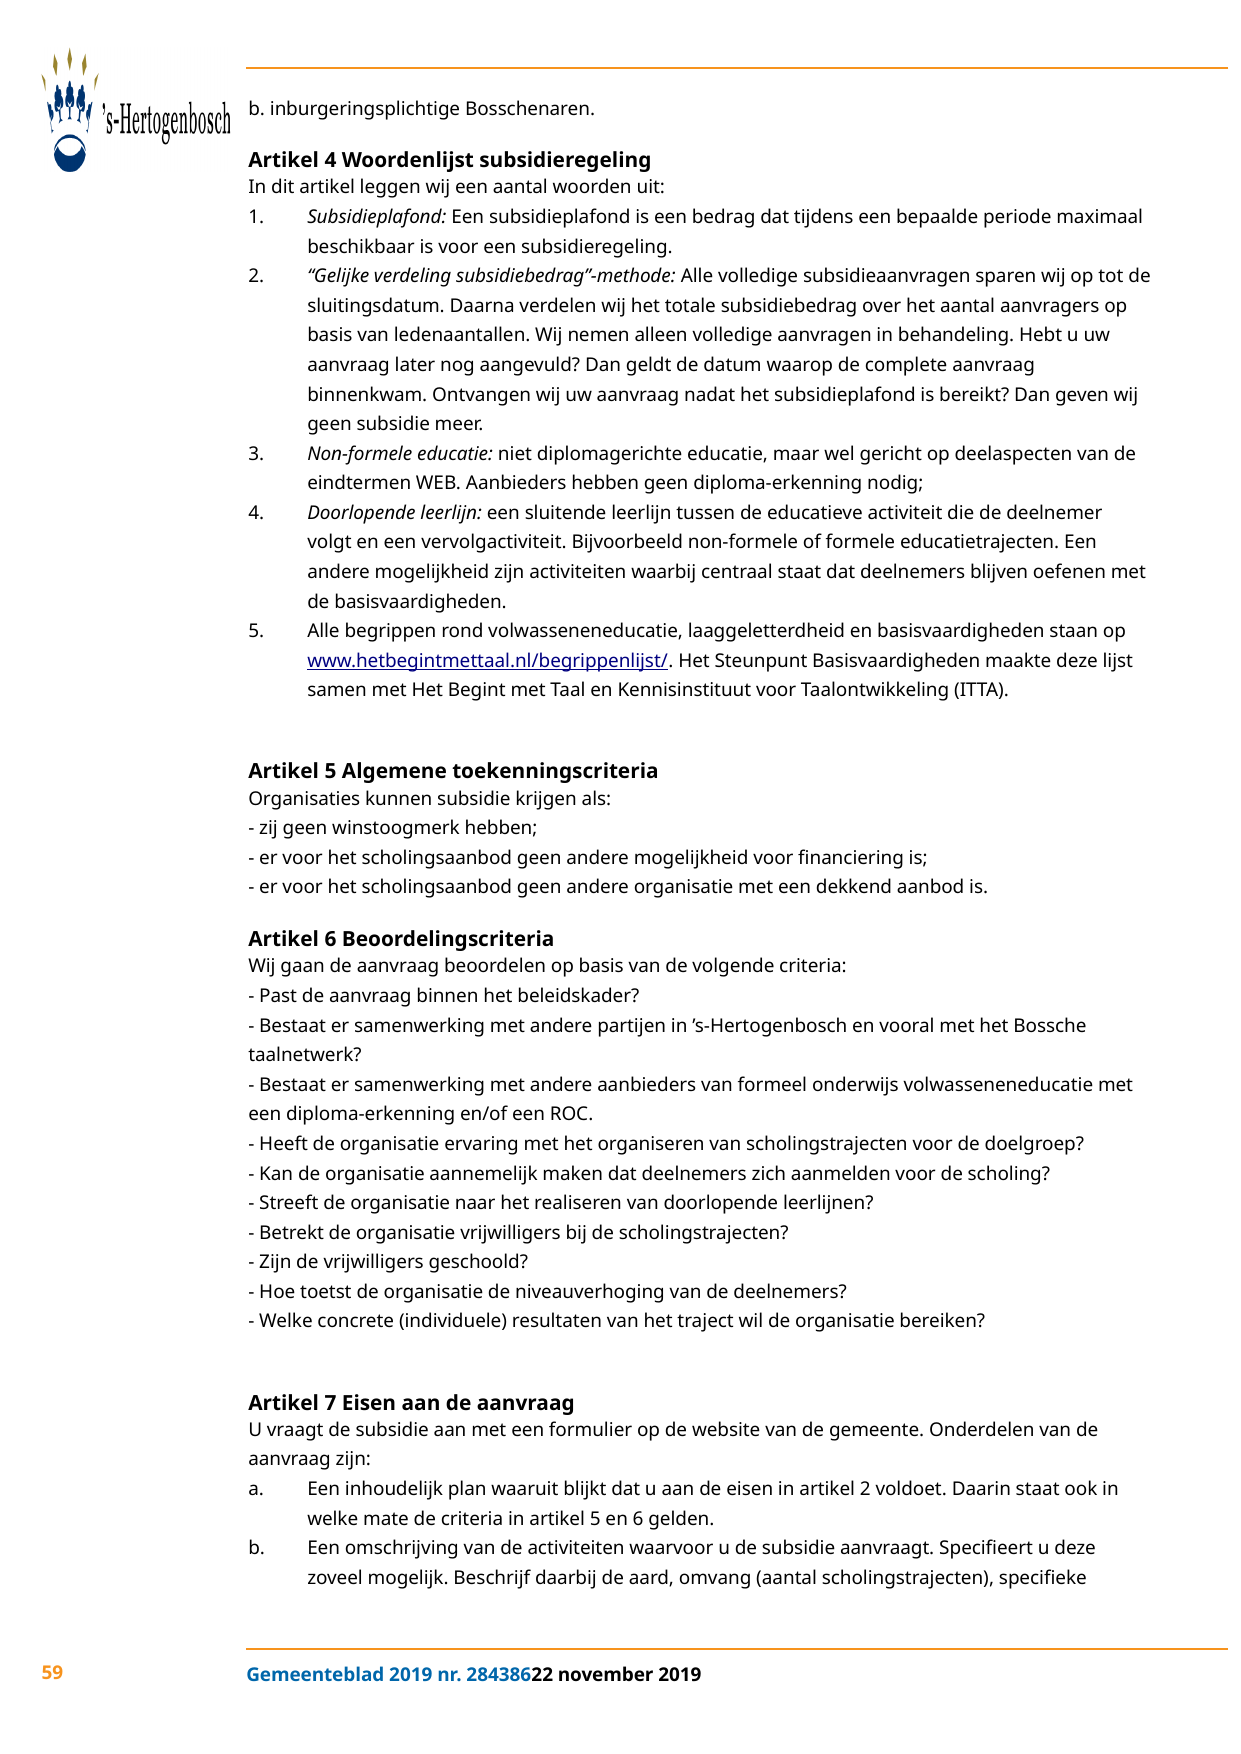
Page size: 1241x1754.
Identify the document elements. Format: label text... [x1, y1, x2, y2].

text - Kan de organisatie aannemelijk maken dat deelnemers zich aanmelden voor de scholing? [248, 1160, 1152, 1185]
list Non-formele educatie: niet diplomagerichte educatie, maar wel gericht op deelaspecten van de eindtermen WEB. Aanbieders hebben geen diploma-erkenning nodig; [248, 440, 1152, 495]
text - er voor het scholingsaanbod geen andere organisatie met een dekkend aanbod is. [248, 874, 1152, 899]
text Artikel 4 Woordenlijst subsidieregeling [248, 145, 1152, 174]
text Artikel 7 Eisen aan de aanvraag [248, 1388, 1152, 1416]
text - er voor het scholingsaanbod geen andere mogelijkheid voor financiering is; [248, 844, 1152, 870]
list Subsidieplafond: Een subsidieplafond is een bedrag dat tijdens een bepaalde periode maximaal beschikbaar is voor een subsidieregeling. [248, 203, 1152, 258]
text Wij gaan de aanvraag beoordelen op basis van de volgende criteria: [248, 953, 1152, 978]
text - Welke concrete (individuele) resultaten van het traject wil de organisatie bereiken? [248, 1308, 1152, 1333]
text - Streeft de organisatie naar het realiseren van doorlopende leerlijnen? [248, 1189, 1152, 1215]
text b. inburgeringsplichtige Bosschenaren. [248, 95, 1152, 121]
text - Betrekt de organisatie vrijwilligers bij de scholingstrajecten? [248, 1219, 1152, 1244]
text Artikel 5 Algemene toekenningscriteria [248, 757, 1152, 785]
list “Gelijke verdeling subsidiebedrag”-methode: Alle volledige subsidieaanvragen sparen wij op tot de sluitingsdatum. Daarna verdelen wij het totale subsidiebedrag over het aantal aanvragers op basis van ledenaantallen. Wij nemen alleen volledige aanvragen in behandeling. Hebt u uw aanvraag later nog aangevuld? Dan geldt de datum waarop de complete aanvraag binnenkwam. Ontvangen wij uw aanvraag nadat het subsidieplafond is bereikt? Dan geven wij geen subsidie meer. [248, 262, 1152, 436]
list Alle begrippen rond volwasseneneducatie, laaggeletterdheid en basisvaardigheden staan op www.hetbegintmettaal.nl/begrippenlijst/. Het Steunpunt Basisvaardigheden maakte deze lijst samen met Het Begint met Taal en Kennisinstituut voor Taalontwikkeling (ITTA). [248, 617, 1152, 702]
text U vraagt de subsidie aan met een formulier op de website van de gemeente. Onderdelen van de aanvraag zijn: [248, 1416, 1152, 1471]
text - zij geen winstoogmerk hebben; [248, 814, 1152, 840]
text Artikel 6 Beoordelingscriteria [248, 924, 1152, 953]
text - Bestaat er samenwerking met andere partijen in ’s-Hertogenbosch en vooral met het Bossche taalnetwerk? [248, 1012, 1152, 1067]
text - Heeft de organisatie ervaring met het organiseren van scholingstrajecten voor de doelgroep? [248, 1130, 1152, 1156]
text - Bestaat er samenwerking met andere aanbieders van formeel onderwijs volwasseneneducatie met een diploma-erkenning en/of een ROC. [248, 1071, 1152, 1126]
text - Zijn de vrijwilligers geschoold? [248, 1248, 1152, 1274]
list Een inhoudelijk plan waaruit blijkt dat u aan de eisen in artikel 2 voldoet. Daarin staat ook in welke mate de criteria in artikel 5 en 6 gelden. [248, 1475, 1152, 1531]
text Organisaties kunnen subsidie krijgen als: [248, 785, 1152, 811]
text - Hoe toetst de organisatie de niveauverhoging van de deelnemers? [248, 1278, 1152, 1304]
text In dit artikel leggen wij een aantal woorden uit: [248, 174, 1152, 199]
text - Past de aanvraag binnen het beleidskader? [248, 982, 1152, 1008]
list Doorlopende leerlijn: een sluitende leerlijn tussen de educatieve activiteit die de deelnemer volgt en een vervolgactiviteit. Bijvoorbeeld non-formele of formele educatietrajecten. Een andere mogelijkheid zijn activiteiten waarbij centraal staat dat deelnemers blijven oefenen met de basisvaardigheden. [248, 499, 1152, 613]
list Een omschrijving van de activiteiten waarvoor u de subsidie aanvraagt. Specifieert u deze zoveel mogelijk. Beschrijf daarbij de aard, omvang (aantal scholingstrajecten), specifieke [248, 1534, 1152, 1590]
picture [41, 47, 231, 172]
